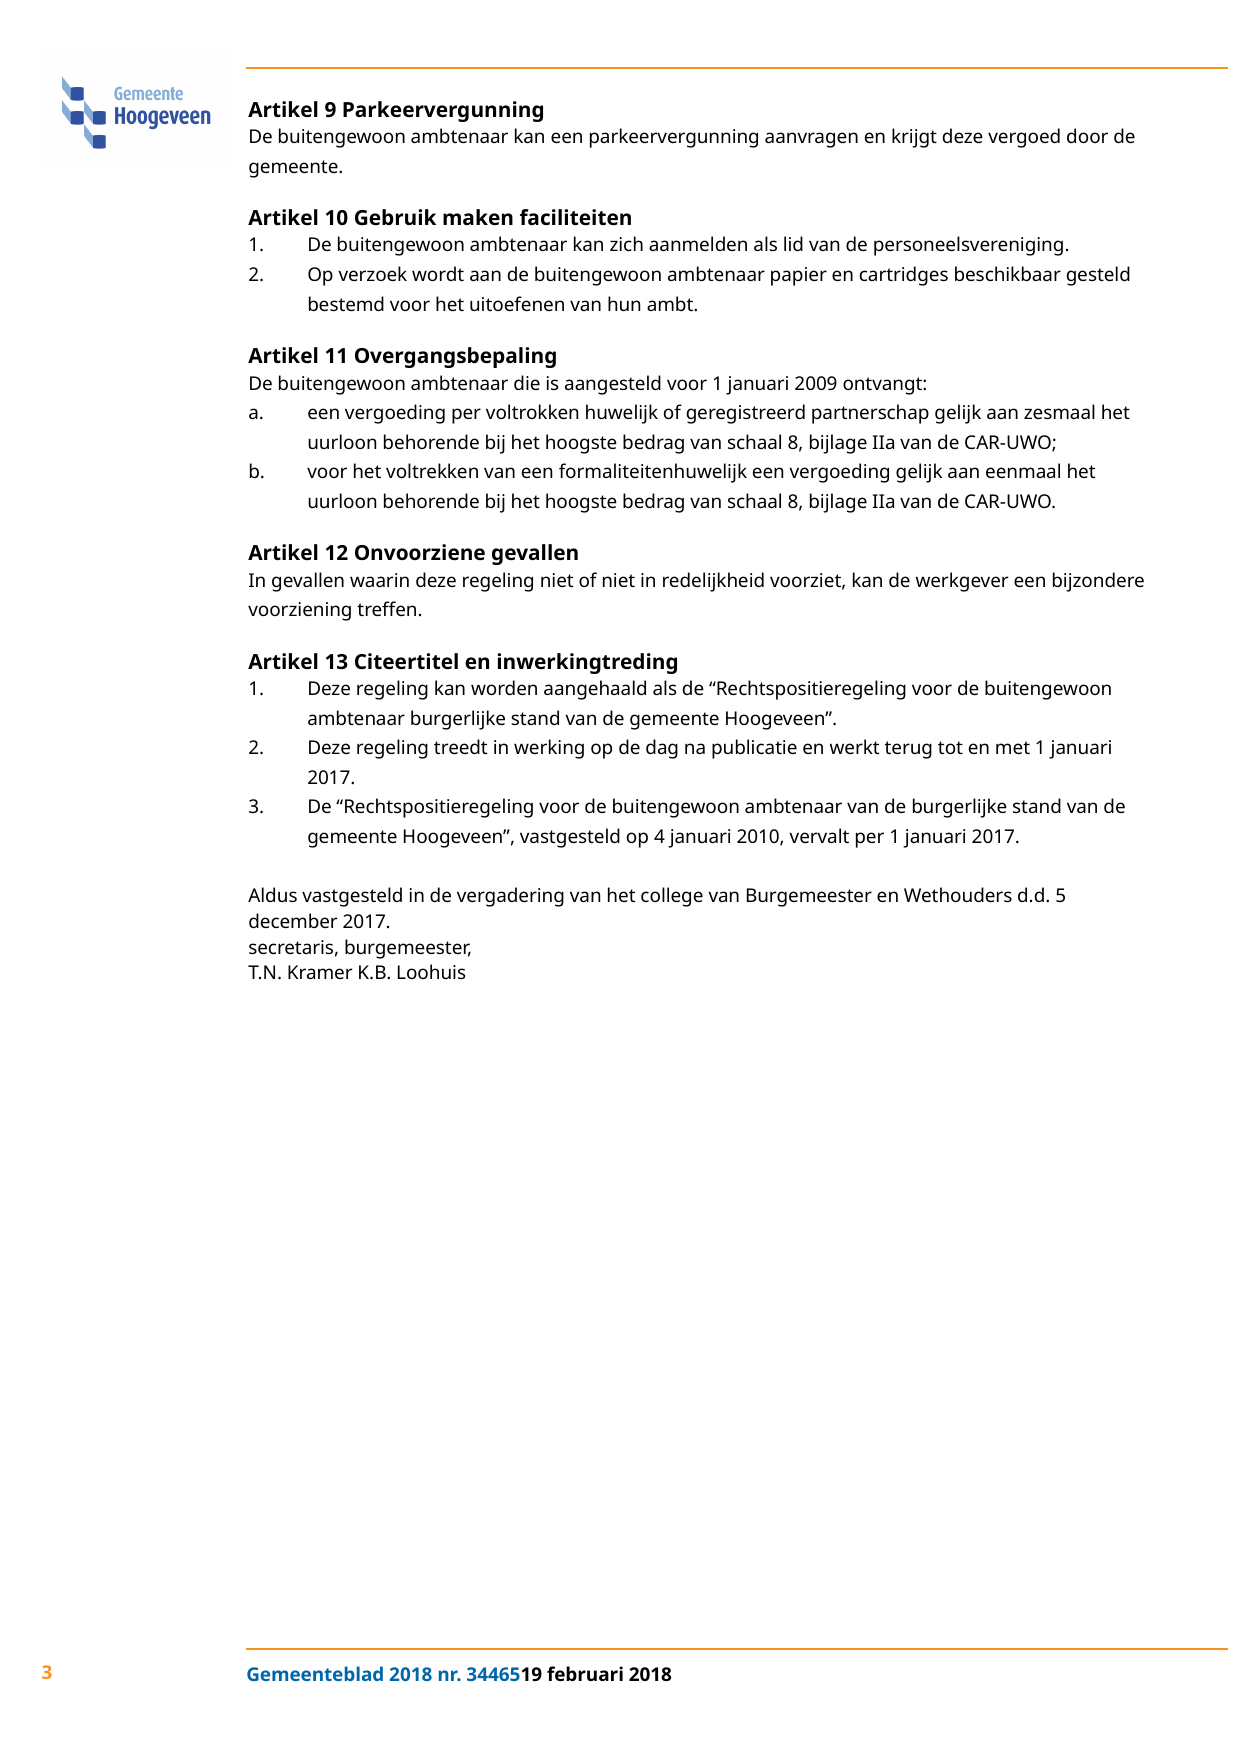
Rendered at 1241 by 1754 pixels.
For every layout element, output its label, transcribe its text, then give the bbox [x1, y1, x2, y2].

list Deze regeling kan worden aangehaald als de “Rechtspositieregeling voor de buitengewoon ambtenaar burgerlijke stand van de gemeente Hoogeveen”. [248, 675, 1152, 731]
text Artikel 9 Parkeervergunning [248, 95, 1152, 123]
text Aldus vastgesteld in de vergadering van het college van Burgemeester en Wethouders d.d. 5 december 2017. [248, 882, 1152, 934]
text Artikel 13 Citeertitel en inwerkingtreding [248, 647, 1152, 675]
list een vergoeding per voltrokken huwelijk of geregistreerd partnerschap gelijk aan zesmaal het uurloon behorende bij het hoogste bedrag van schaal 8, bijlage IIa van de CAR-UWO; [248, 399, 1152, 454]
list Op verzoek wordt aan de buitengewoon ambtenaar papier en cartridges beschikbaar gesteld bestemd voor het uitoefenen van hun ambt. [248, 261, 1152, 317]
text Artikel 11 Overgangsbepaling [248, 341, 1152, 370]
text T.N. Kramer K.B. Loohuis [248, 959, 1152, 985]
text Artikel 12 Onvoorziene gevallen [248, 538, 1152, 567]
text In gevallen waarin deze regeling niet of niet in redelijkheid voorziet, kan de werkgever een bijzondere voorziening treffen. [248, 567, 1152, 622]
text De buitengewoon ambtenaar die is aangesteld voor 1 januari 2009 ontvangt: [248, 370, 1152, 395]
picture [41, 47, 231, 172]
list De buitengewoon ambtenaar kan zich aanmelden als lid van de personeelsvereniging. [248, 232, 1152, 257]
list voor het voltrekken van een formaliteitenhuwelijk een vergoeding gelijk aan eenmaal het uurloon behorende bij het hoogste bedrag van schaal 8, bijlage IIa van de CAR-UWO. [248, 458, 1152, 514]
text secretaris, burgemeester, [248, 934, 1152, 959]
list De “Rechtspositieregeling voor de buitengewoon ambtenaar van de burgerlijke stand van de gemeente Hoogeveen”, vastgesteld op 4 januari 2010, vervalt per 1 januari 2017. [248, 794, 1152, 849]
text De buitengewoon ambtenaar kan een parkeervergunning aanvragen en krijgt deze vergoed door de gemeente. [248, 123, 1152, 178]
list Deze regeling treedt in werking op de dag na publicatie en werkt terug tot en met 1 januari 2017. [248, 734, 1152, 790]
text Artikel 10 Gebruik maken faciliteiten [248, 203, 1152, 232]
